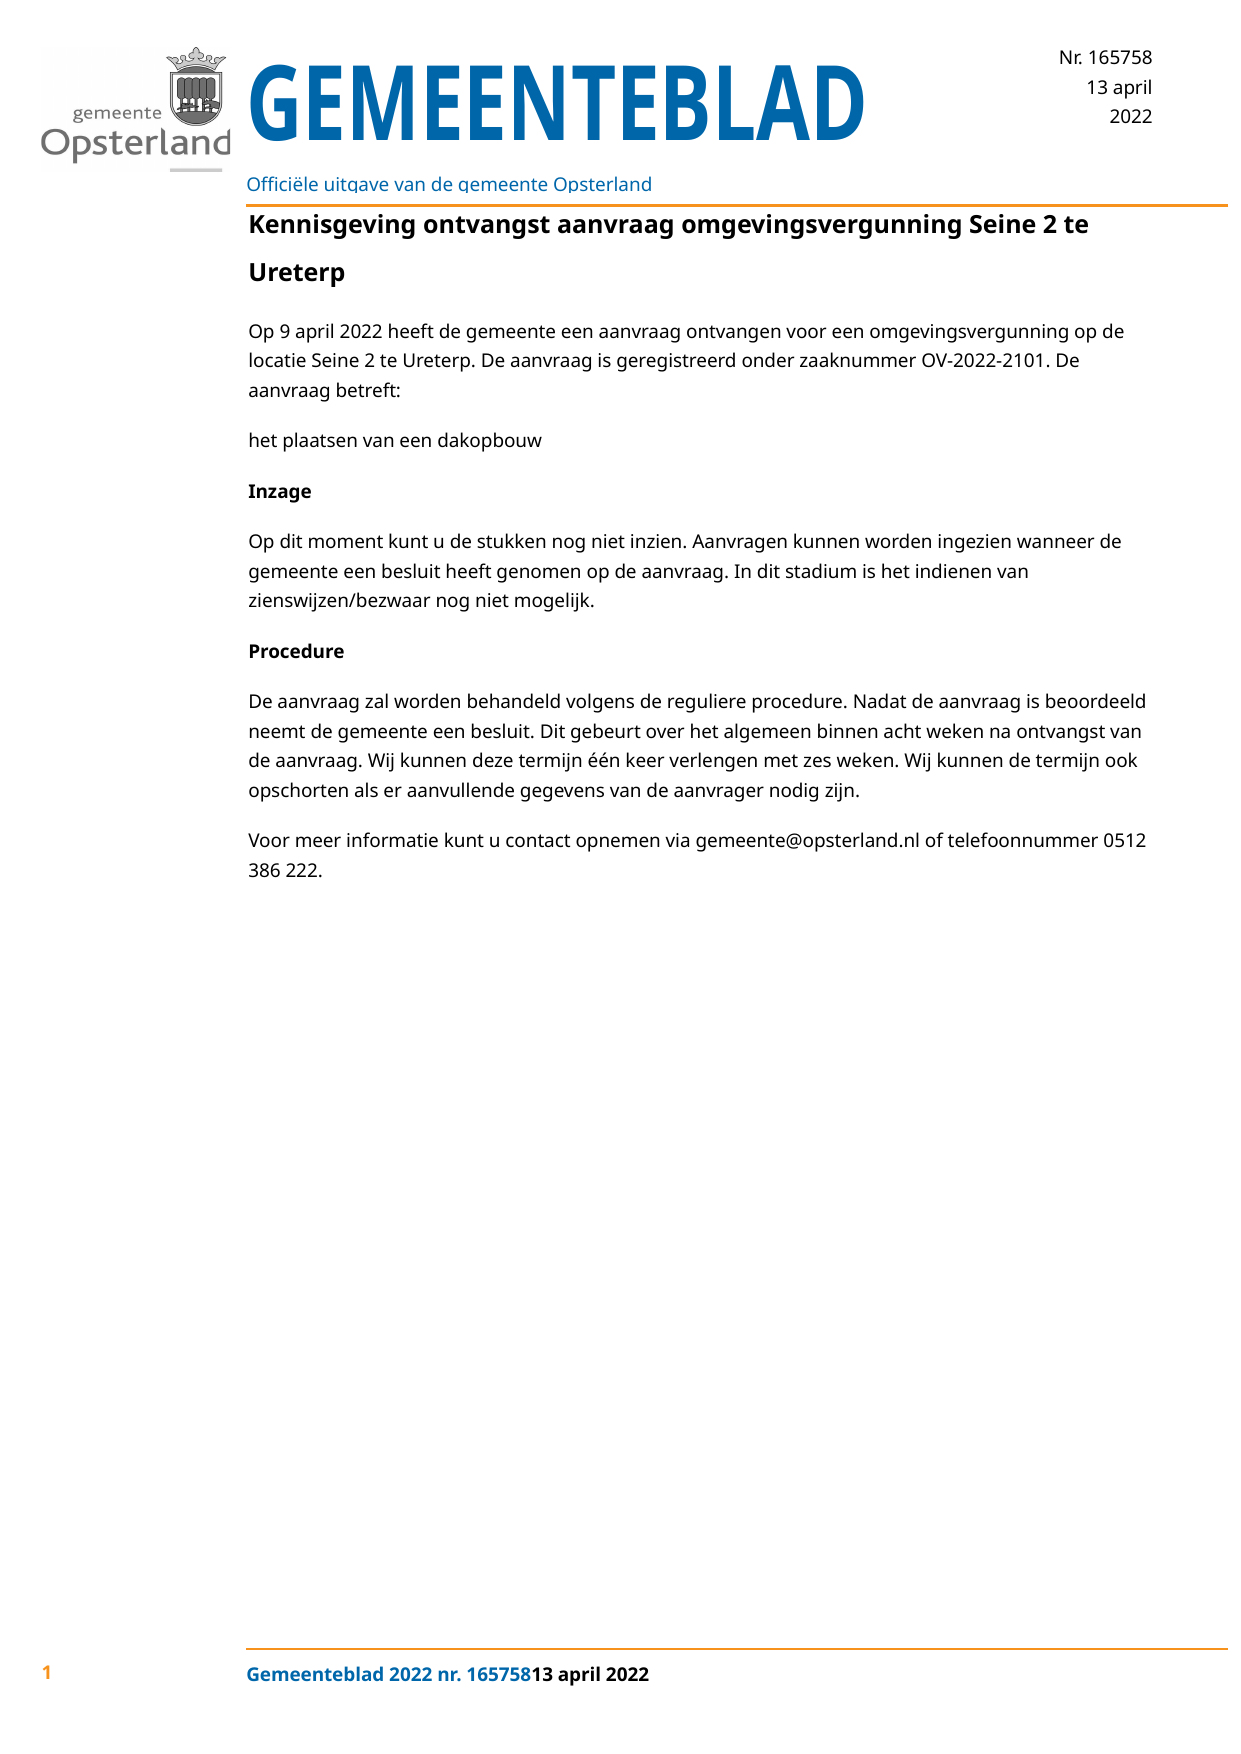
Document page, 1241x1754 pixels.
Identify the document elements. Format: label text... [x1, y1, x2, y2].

text Voor meer informatie kunt u contact opnemen via gemeente@opsterland.nl of telefoonnummer 0512 386 222. [248, 827, 1152, 883]
text Op dit moment kunt u de stukken nog niet inzien. Aanvragen kunnen worden ingezien wanneer de gemeente een besluit heeft genomen op de aanvraag. In dit stadium is het indienen van zienswijzen/bezwaar nog niet mogelijk. [248, 528, 1152, 613]
text Inzage [248, 478, 1152, 504]
text het plaatsen van een dakopbouw [248, 427, 1152, 453]
picture [41, 47, 231, 172]
text Procedure [248, 638, 1152, 664]
text De aanvraag zal worden behandeld volgens de reguliere procedure. Nadat de aanvraag is beoordeeld neemt de gemeente een besluit. Dit gebeurt over het algemeen binnen acht weken na ontvangst van de aanvraag. Wij kunnen deze termijn één keer verlengen met zes weken. Wij kunnen de termijn ook opschorten als er aanvullende gegevens van de aanvrager nodig zijn. [248, 688, 1152, 803]
text Op 9 april 2022 heeft de gemeente een aanvraag ontvangen voor een omgevingsvergunning op de locatie Seine 2 te Ureterp. De aanvraag is geregistreerd onder zaaknummer OV-2022-2101. De aanvraag betreft: [248, 318, 1152, 403]
text Kennisgeving ontvangst aanvraag omgevingsvergunning Seine 2 te Ureterp [248, 207, 1152, 288]
